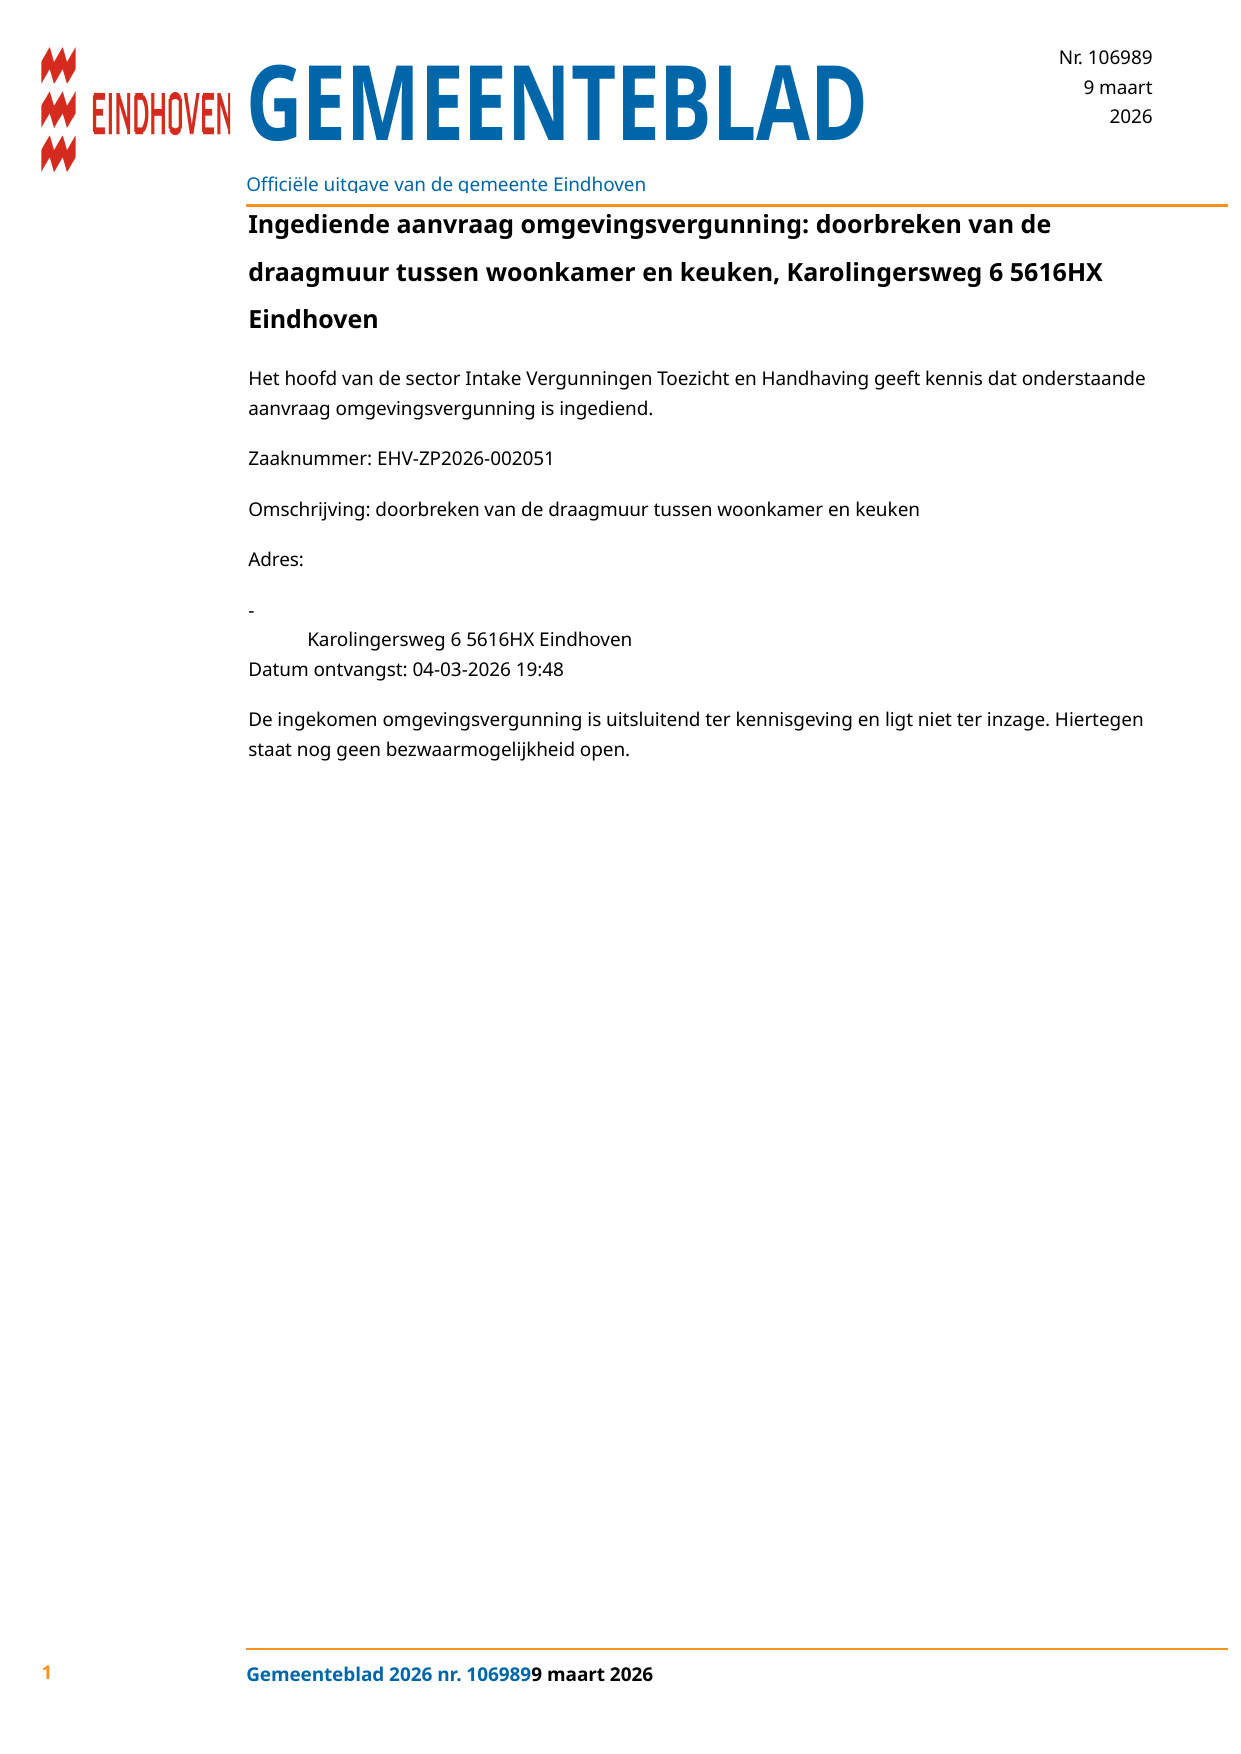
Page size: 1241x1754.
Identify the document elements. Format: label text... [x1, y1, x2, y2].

picture [41, 47, 231, 172]
list Karolingersweg 6 5616HX Eindhoven [248, 626, 1152, 652]
text Datum ontvangst: 04-03-2026 19:48 [248, 656, 1152, 682]
text Het hoofd van de sector Intake Vergunningen Toezicht en Handhaving geeft kennis dat onderstaande aanvraag omgevingsvergunning is ingediend. [248, 366, 1152, 421]
text Zaaknummer: EHV-ZP2026-002051 [248, 446, 1152, 471]
text De ingekomen omgevingsvergunning is uitsluitend ter kennisgeving en ligt niet ter inzage. Hiertegen staat nog geen bezwaarmogelijkheid open. [248, 706, 1152, 762]
text Omschrijving: doorbreken van de draagmuur tussen woonkamer en keuken [248, 496, 1152, 522]
text Ingediende aanvraag omgevingsvergunning: doorbreken van de draagmuur tussen woonkamer en keuken, Karolingersweg 6 5616HX Eindhoven [248, 207, 1152, 336]
text Adres: [248, 546, 1152, 572]
